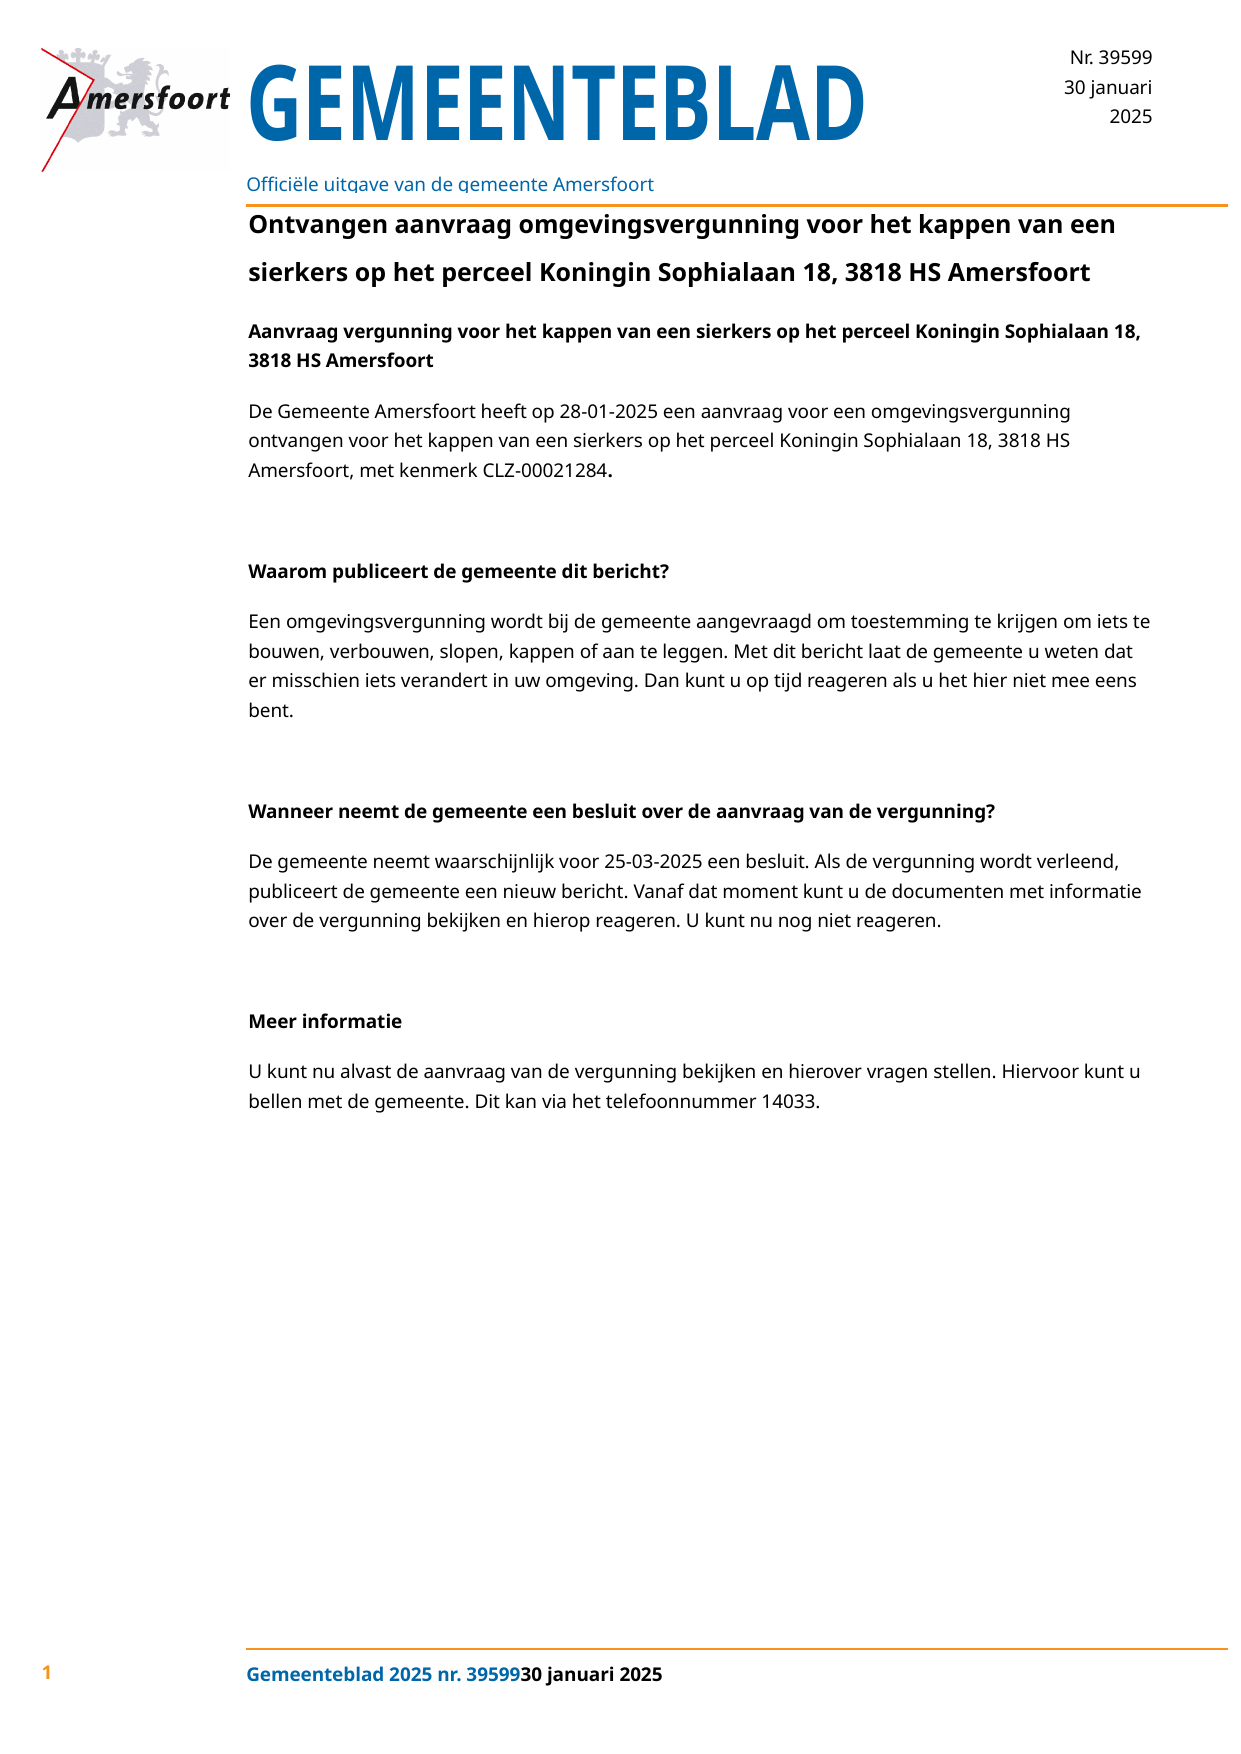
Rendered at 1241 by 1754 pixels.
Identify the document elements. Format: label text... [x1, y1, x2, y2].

text Waarom publiceert de gemeente dit bericht? [248, 558, 1152, 584]
text Meer informatie [248, 1008, 1152, 1034]
picture [41, 47, 231, 172]
text Een omgevingsvergunning wordt bij de gemeente aangevraagd om toestemming te krijgen om iets te bouwen, verbouwen, slopen, kappen of aan te leggen. Met dit bericht laat de gemeente u weten dat er misschien iets verandert in uw omgeving. Dan kunt u op tijd reageren als u het hier niet mee eens bent. [248, 608, 1152, 723]
text De Gemeente Amersfoort heeft op 28-01-2025 een aanvraag voor een omgevingsvergunning ontvangen voor het kappen van een sierkers op het perceel Koningin Sophialaan 18, 3818 HS Amersfoort, met kenmerk CLZ-00021284. [248, 398, 1152, 483]
text Ontvangen aanvraag omgevingsvergunning voor het kappen van een sierkers op het perceel Koningin Sophialaan 18, 3818 HS Amersfoort [248, 207, 1152, 288]
text Wanneer neemt de gemeente een besluit over de aanvraag van de vergunning? [248, 798, 1152, 824]
text De gemeente neemt waarschijnlijk voor 25-03-2025 een besluit. Als de vergunning wordt verleend, publiceert de gemeente een nieuw bericht. Vanaf dat moment kunt u de documenten met informatie over de vergunning bekijken en hierop reageren. U kunt nu nog niet reageren. [248, 848, 1152, 933]
text U kunt nu alvast de aanvraag van de vergunning bekijken en hierover vragen stellen. Hiervoor kunt u bellen met de gemeente. Dit kan via het telefoonnummer 14033. [248, 1059, 1152, 1114]
text Aanvraag vergunning voor het kappen van een sierkers op het perceel Koningin Sophialaan 18, 3818 HS Amersfoort [248, 318, 1152, 373]
